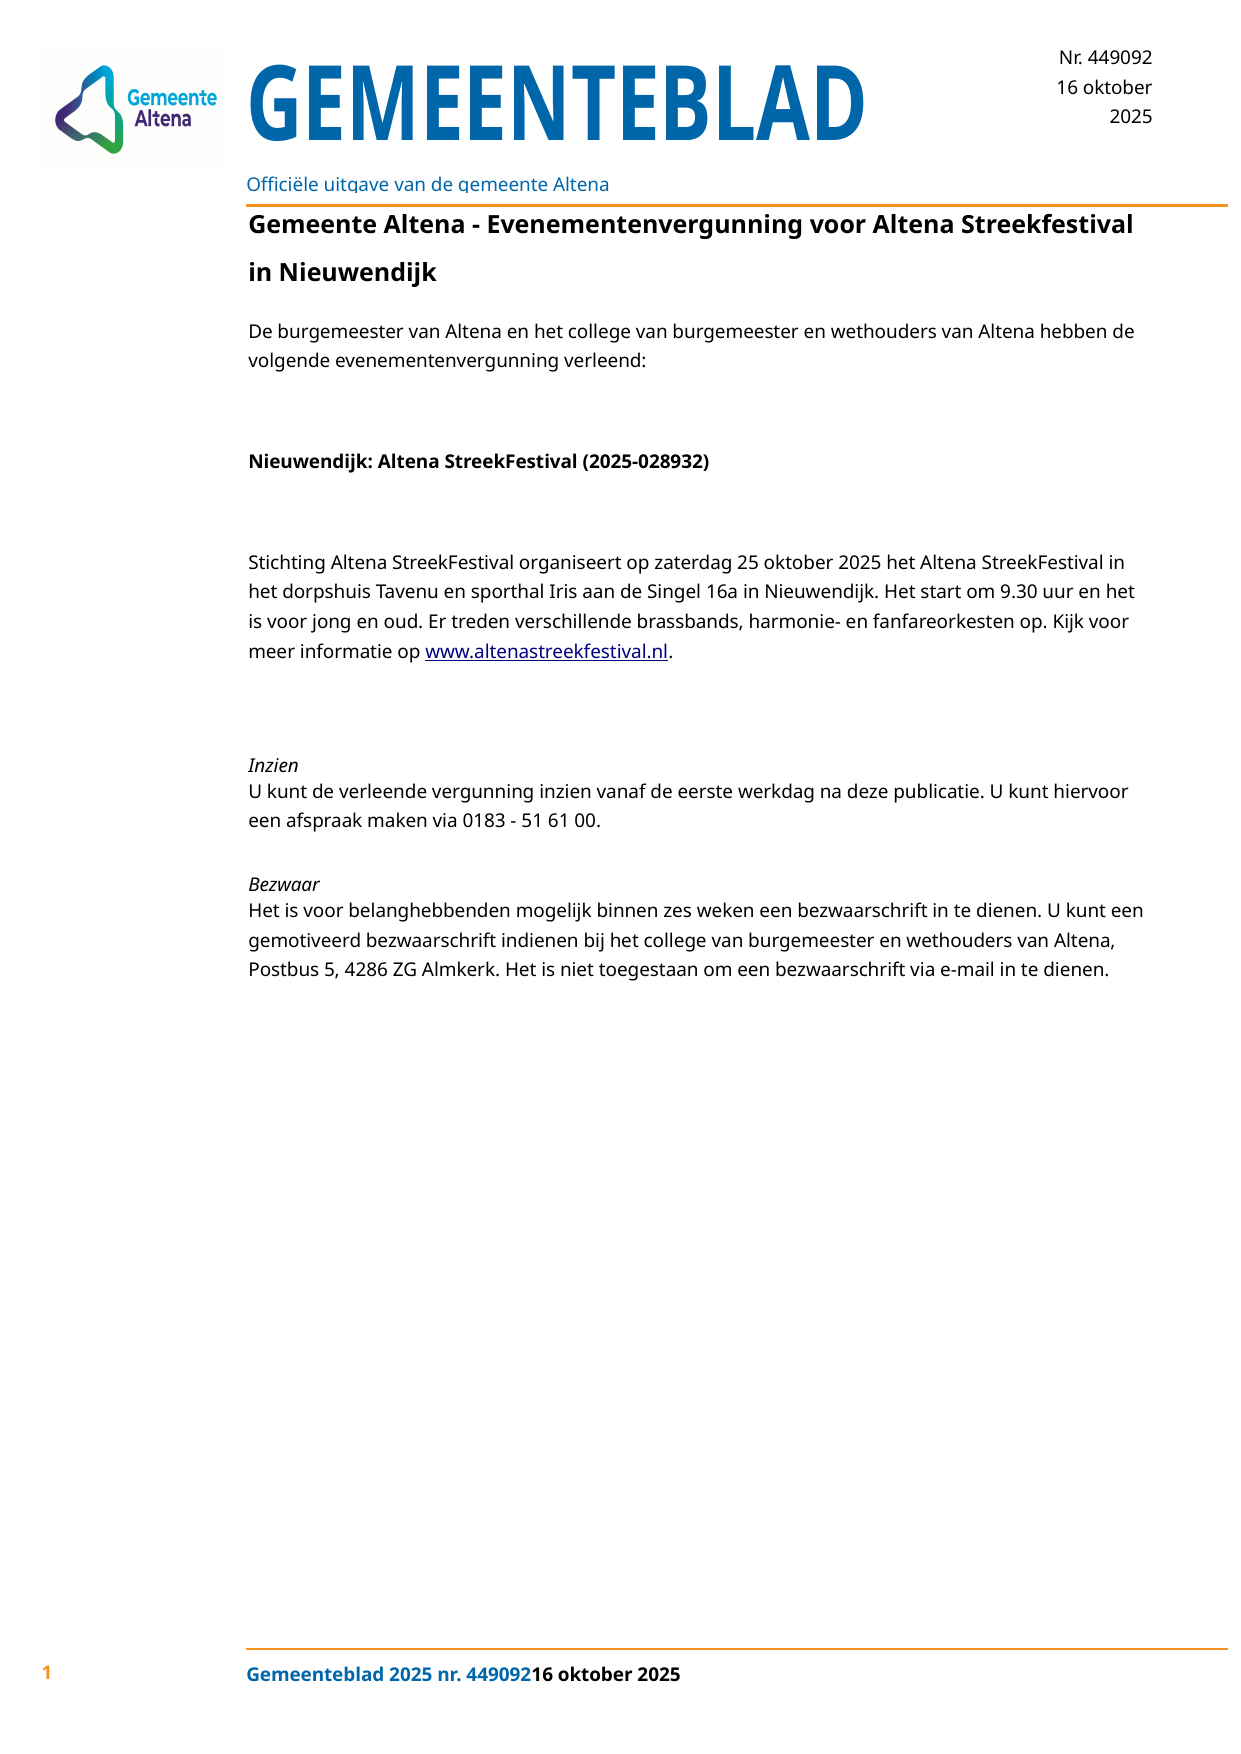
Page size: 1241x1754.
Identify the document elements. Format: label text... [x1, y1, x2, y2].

text Inzien [248, 752, 1152, 778]
text De burgemeester van Altena en het college van burgemeester en wethouders van Altena hebben de volgende evenementenvergunning verleend: [248, 318, 1152, 373]
text Bezwaar [248, 872, 1152, 897]
text Gemeente Altena - Evenementenvergunning voor Altena Streekfestival in Nieuwendijk [248, 207, 1152, 288]
text U kunt de verleende vergunning inzien vanaf de eerste werkdag na deze publicatie. U kunt hiervoor een afspraak maken via 0183 - 51 61 00. [248, 778, 1152, 833]
picture [41, 47, 231, 172]
text Stichting Altena StreekFestival organiseert op zaterdag 25 oktober 2025 het Altena StreekFestival in het dorpshuis Tavenu en sporthal Iris aan de Singel 16a in Nieuwendijk. Het start om 9.30 uur en het is voor jong en oud. Er treden verschillende brassbands, harmonie- en fanfareorkesten op. Kijk voor meer informatie op www.altenastreekfestival.nl. [248, 549, 1152, 664]
text Nieuwendijk: Altena StreekFestival (2025-028932) [248, 448, 1152, 474]
text Het is voor belanghebbenden mogelijk binnen zes weken een bezwaarschrift in te dienen. U kunt een gemotiveerd bezwaarschrift indienen bij het college van burgemeester en wethouders van Altena, Postbus 5, 4286 ZG Almkerk. Het is niet toegestaan om een bezwaarschrift via e-mail in te dienen. [248, 897, 1152, 982]
